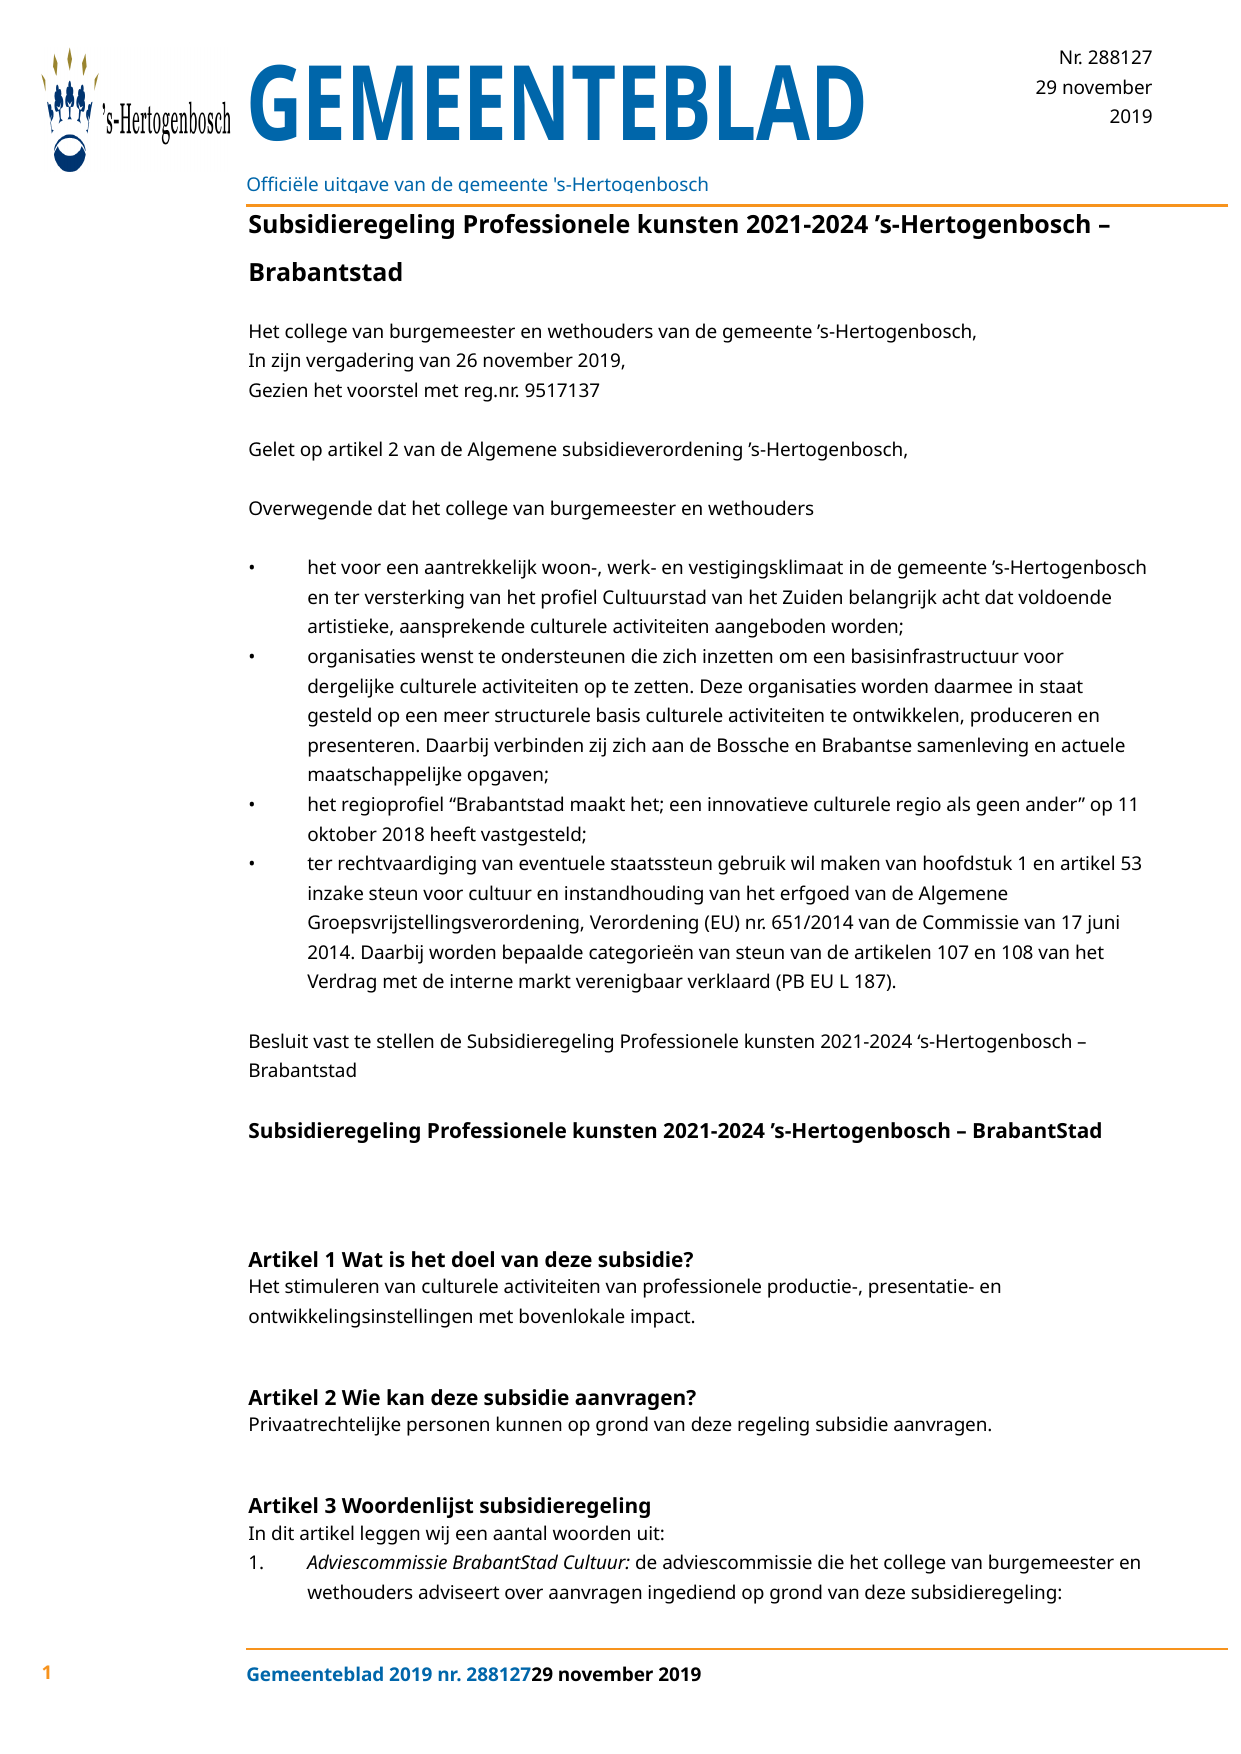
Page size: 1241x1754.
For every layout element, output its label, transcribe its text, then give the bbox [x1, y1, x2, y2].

text Gelet op artikel 2 van de Algemene subsidieverordening ’s-Hertogenbosch, [248, 436, 1152, 462]
text In dit artikel leggen wij een aantal woorden uit: [248, 1520, 1152, 1545]
text Artikel 2 Wie kan deze subsidie aanvragen? [248, 1383, 1152, 1411]
text Privaatrechtelijke personen kunnen op grond van deze regeling subsidie aanvragen. [248, 1411, 1152, 1437]
list organisaties wenst te ondersteunen die zich inzetten om een basisinfrastructuur voor dergelijke culturele activiteiten op te zetten. Deze organisaties worden daarmee in staat gesteld op een meer structurele basis culturele activiteiten te ontwikkelen, produceren en presenteren. Daarbij verbinden zij zich aan de Bossche en Brabantse samenleving en actuele maatschappelijke opgaven; [248, 643, 1152, 787]
text Besluit vast te stellen de Subsidieregeling Professionele kunsten 2021-2024 ‘s-Hertogenbosch – Brabantstad [248, 1028, 1152, 1083]
text Overwegende dat het college van burgemeester en wethouders [248, 495, 1152, 521]
text Gezien het voorstel met reg.nr. 9517137 [248, 377, 1152, 403]
list Adviescommissie BrabantStad Cultuur: de adviescommissie die het college van burgemeester en wethouders adviseert over aanvragen ingediend op grond van deze subsidieregeling: [248, 1549, 1152, 1604]
text Artikel 3 Woordenlijst subsidieregeling [248, 1491, 1152, 1520]
text In zijn vergadering van 26 november 2019, [248, 347, 1152, 373]
text Artikel 1 Wat is het doel van deze subsidie? [248, 1245, 1152, 1273]
list het regioprofiel “Brabantstad maakt het; een innovatieve culturele regio als geen ander” op 11 oktober 2018 heeft vastgesteld; [248, 791, 1152, 847]
text Subsidieregeling Professionele kunsten 2021-2024 ’s-Hertogenbosch – Brabantstad [248, 207, 1152, 288]
text Subsidieregeling Professionele kunsten 2021-2024 ’s-Hertogenbosch – BrabantStad [248, 1117, 1152, 1145]
list ter rechtvaardiging van eventuele staatssteun gebruik wil maken van hoofdstuk 1 en artikel 53 inzake steun voor cultuur en instandhouding van het erfgoed van de Algemene Groepsvrijstellingsverordening, Verordening (EU) nr. 651/2014 van de Commissie van 17 juni 2014. Daarbij worden bepaalde categorieën van steun van de artikelen 107 en 108 van het Verdrag met de interne markt verenigbaar verklaard (PB EU L 187). [248, 850, 1152, 994]
list het voor een aantrekkelijk woon-, werk- en vestigingsklimaat in de gemeente ’s-Hertogenbosch en ter versterking van het profiel Cultuurstad van het Zuiden belangrijk acht dat voldoende artistieke, aansprekende culturele activiteiten aangeboden worden; [248, 554, 1152, 639]
picture [41, 47, 231, 172]
text Het college van burgemeester en wethouders van de gemeente ’s-Hertogenbosch, [248, 318, 1152, 344]
text Het stimuleren van culturele activiteiten van professionele productie-, presentatie- en ontwikkelingsinstellingen met bovenlokale impact. [248, 1273, 1152, 1328]
